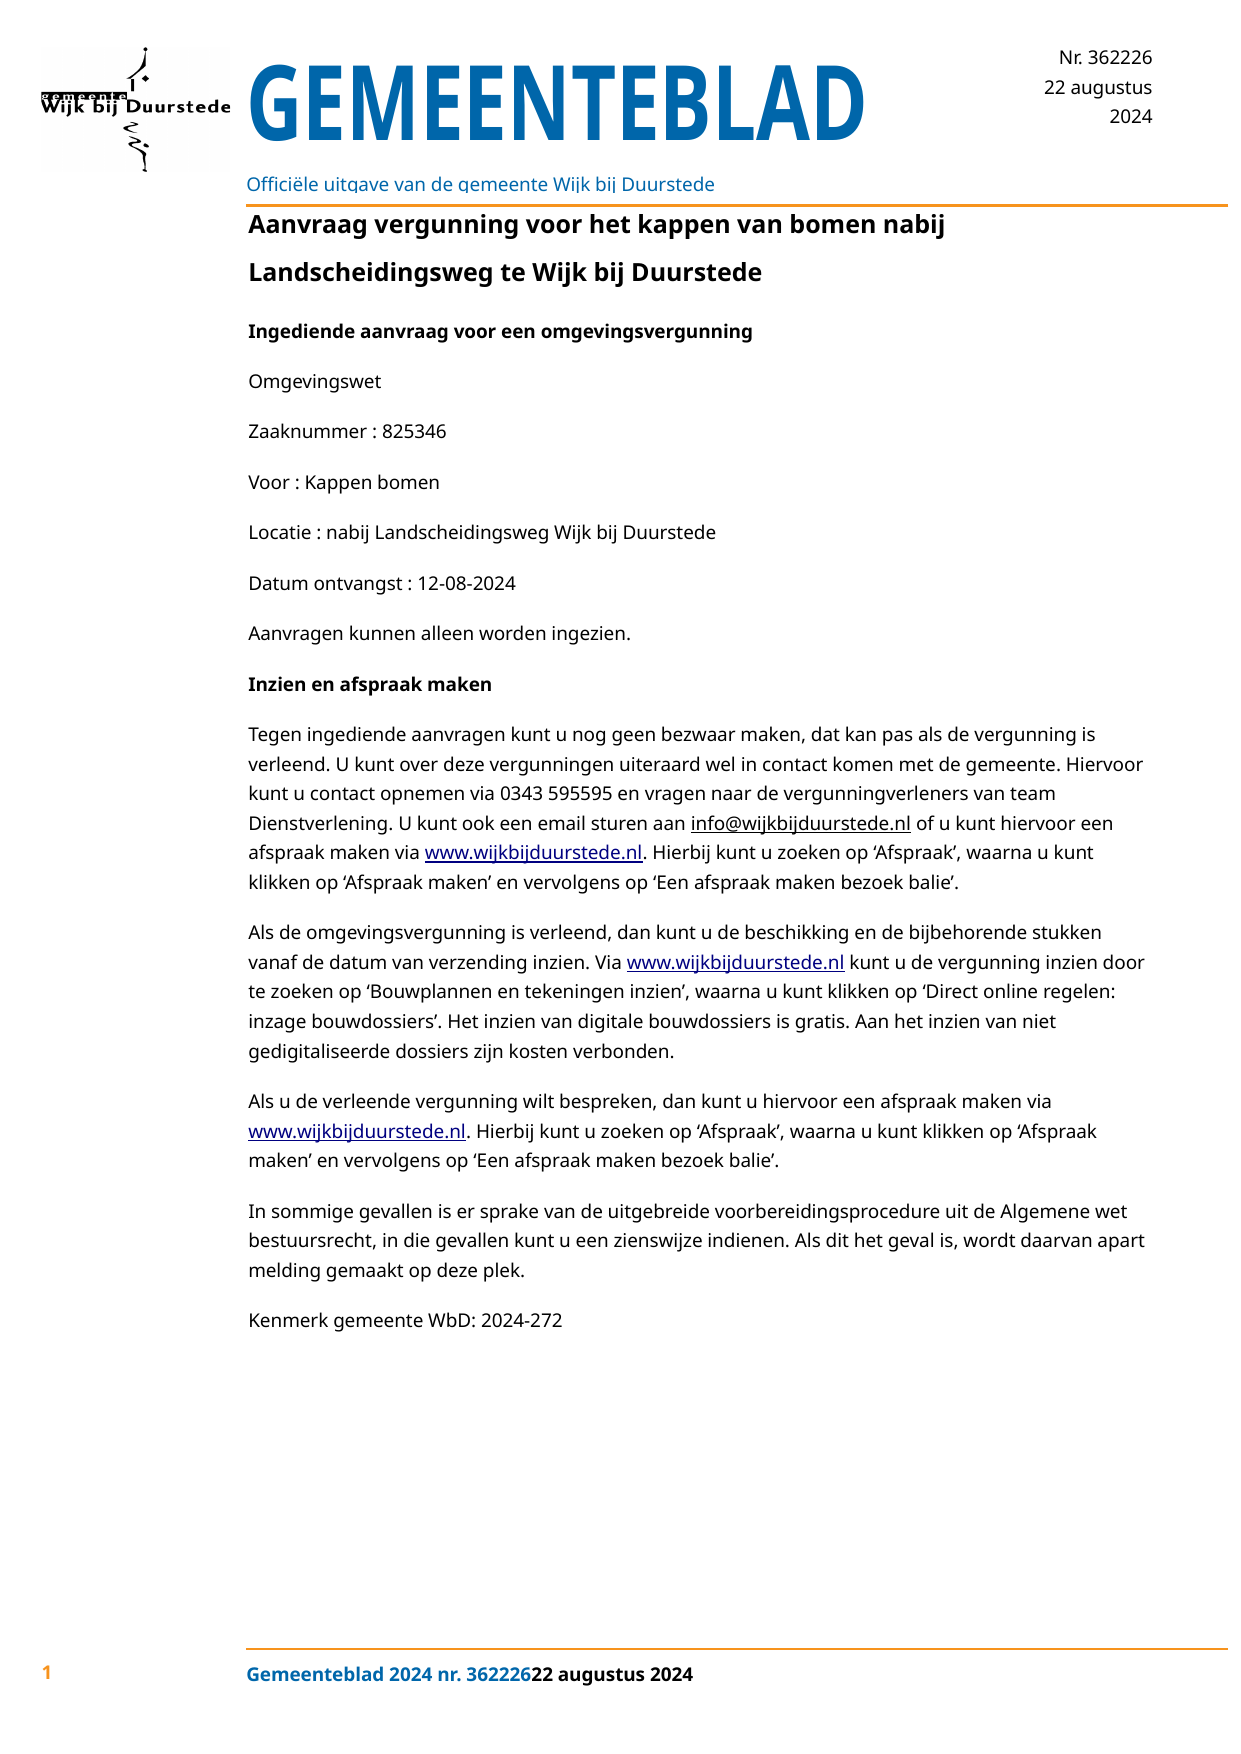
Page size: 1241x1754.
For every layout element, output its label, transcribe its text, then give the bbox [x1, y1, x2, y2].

text Inzien en afspraak maken [248, 671, 1152, 697]
text Als de omgevingsvergunning is verleend, dan kunt u de beschikking en de bijbehorende stukken vanaf de datum van verzending inzien. Via www.wijkbijduurstede.nl kunt u de vergunning inzien door te zoeken op ‘Bouwplannen en tekeningen inzien’, waarna u kunt klikken op ‘Direct online regelen: inzage bouwdossiers’. Het inzien van digitale bouwdossiers is gratis. Aan het inzien van niet gedigitaliseerde dossiers zijn kosten verbonden. [248, 919, 1152, 1064]
text Omgevingswet [248, 368, 1152, 394]
text Ingediende aanvraag voor een omgevingsvergunning [248, 318, 1152, 344]
text Zaaknummer : 825346 [248, 419, 1152, 444]
text In sommige gevallen is er sprake van de uitgebreide voorbereidingsprocedure uit de Algemene wet bestuursrecht, in die gevallen kunt u een zienswijze indienen. Als dit het geval is, wordt daarvan apart melding gemaakt op deze plek. [248, 1198, 1152, 1283]
text Tegen ingediende aanvragen kunt u nog geen bezwaar maken, dat kan pas als de vergunning is verleend. U kunt over deze vergunningen uiteraard wel in contact komen met de gemeente. Hiervoor kunt u contact opnemen via 0343 595595 en vragen naar de vergunningverleners van team Dienstverlening. U kunt ook een email sturen aan info@wijkbijduurstede.nl of u kunt hiervoor een afspraak maken via www.wijkbijduurstede.nl. Hierbij kunt u zoeken op ‘Afspraak’, waarna u kunt klikken op ‘Afspraak maken’ en vervolgens op ‘Een afspraak maken bezoek balie’. [248, 721, 1152, 895]
text Als u de verleende vergunning wilt bespreken, dan kunt u hiervoor een afspraak maken via www.wijkbijduurstede.nl. Hierbij kunt u zoeken op ‘Afspraak’, waarna u kunt klikken op ‘Afspraak maken’ en vervolgens op ‘Een afspraak maken bezoek balie’. [248, 1088, 1152, 1173]
text Locatie : nabij Landscheidingsweg Wijk bij Duurstede [248, 519, 1152, 545]
text Aanvraag vergunning voor het kappen van bomen nabij Landscheidingsweg te Wijk bij Duurstede [248, 207, 1152, 288]
text Voor : Kappen bomen [248, 469, 1152, 495]
text Kenmerk gemeente WbD: 2024-272 [248, 1307, 1152, 1333]
text Datum ontvangst : 12-08-2024 [248, 570, 1152, 596]
text Aanvragen kunnen alleen worden ingezien. [248, 620, 1152, 646]
picture [41, 47, 231, 172]
